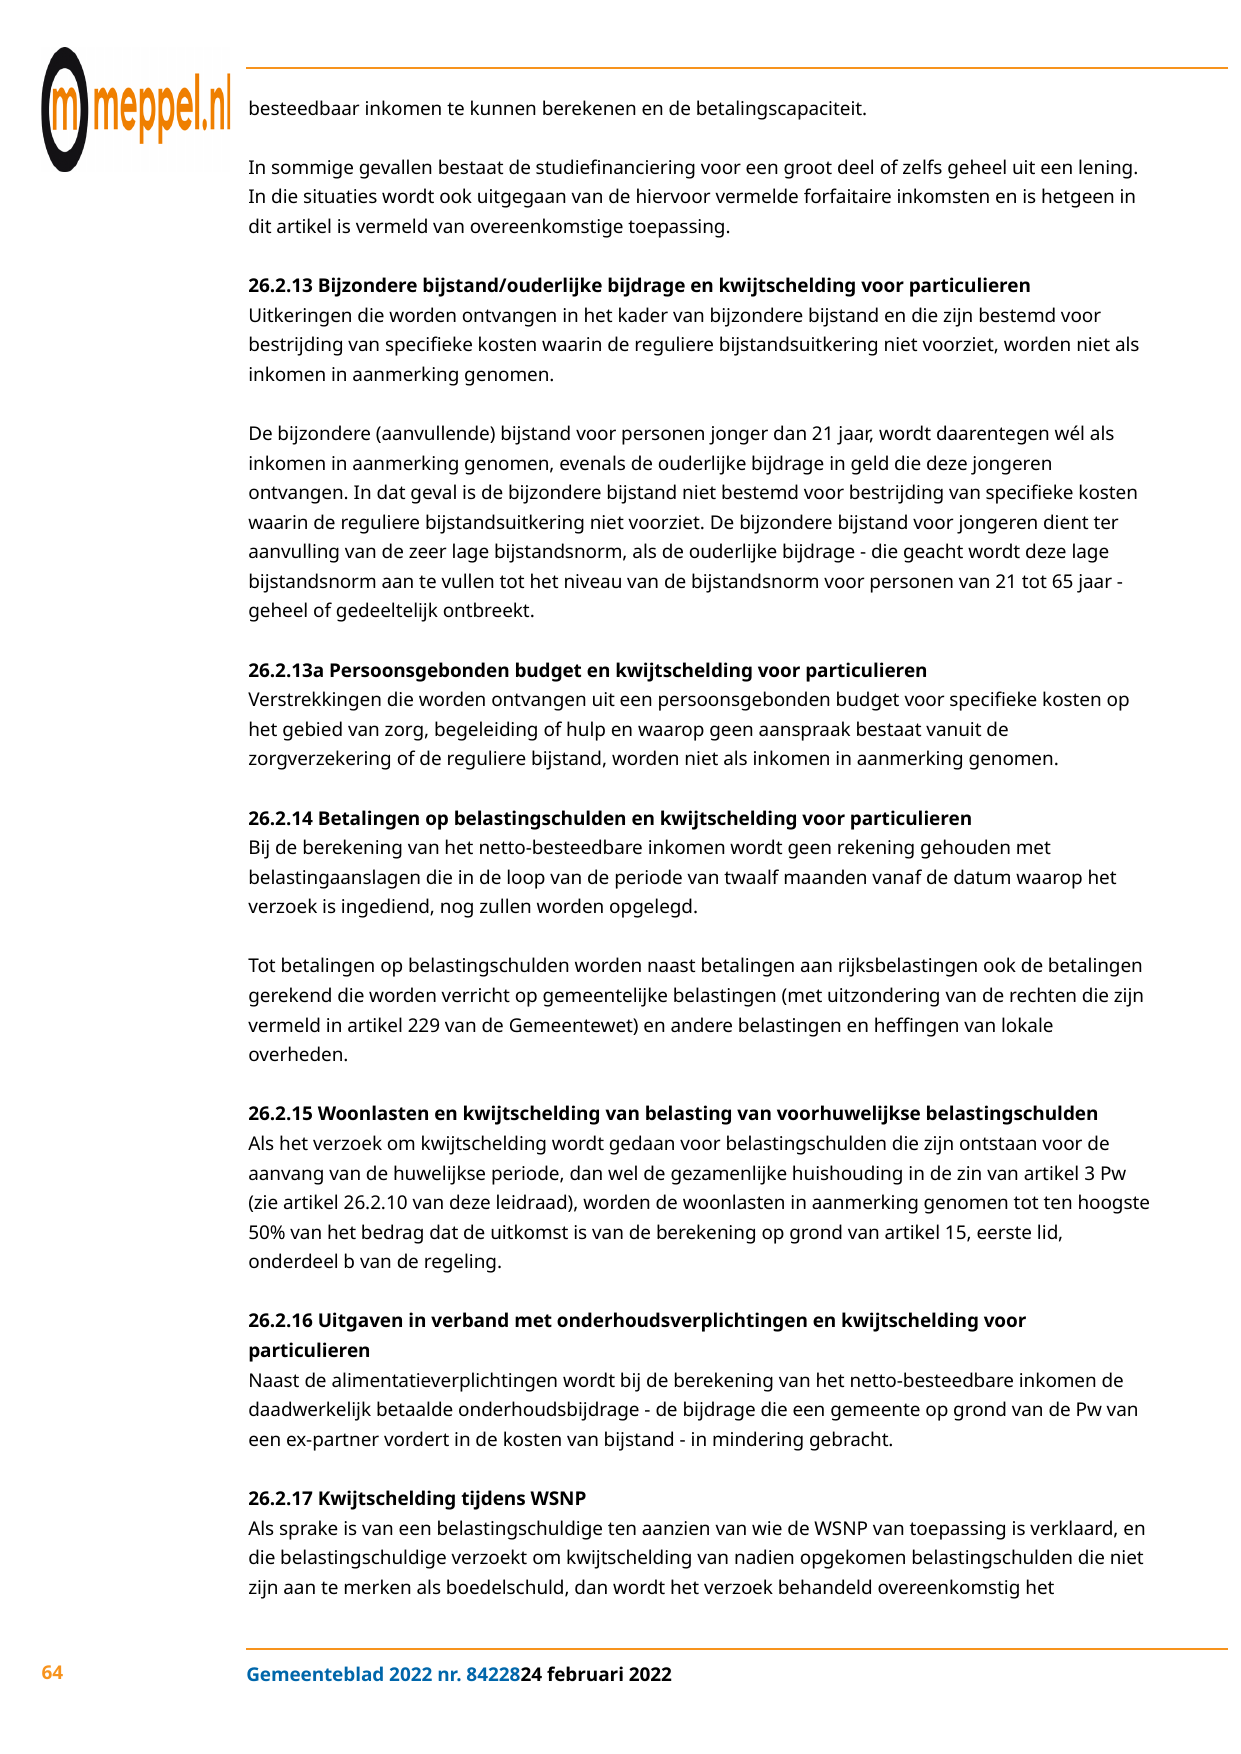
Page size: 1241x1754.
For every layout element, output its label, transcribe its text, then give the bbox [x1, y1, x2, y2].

text 26.2.17 Kwijtschelding tijdens WSNP [248, 1485, 1152, 1511]
text De bijzondere (aanvullende) bijstand voor personen jonger dan 21 jaar, wordt daarentegen wél als inkomen in aanmerking genomen, evenals de ouderlijke bijdrage in geld die deze jongeren ontvangen. In dat geval is de bijzondere bijstand niet bestemd voor bestrijding van specifieke kosten waarin de reguliere bijstandsuitkering niet voorziet. De bijzondere bijstand voor jongeren dient ter aanvulling van de zeer lage bijstandsnorm, als de ouderlijke bijdrage - die geacht wordt deze lage bijstandsnorm aan te vullen tot het niveau van de bijstandsnorm voor personen van 21 tot 65 jaar - geheel of gedeeltelijk ontbreekt. [248, 420, 1152, 623]
text Verstrekkingen die worden ontvangen uit een persoonsgebonden budget voor specifieke kosten op het gebied van zorg, begeleiding of hulp en waarop geen aanspraak bestaat vanuit de zorgverzekering of de reguliere bijstand, worden niet als inkomen in aanmerking genomen. [248, 686, 1152, 771]
text 26.2.13a Persoonsgebonden budget en kwijtschelding voor particulieren [248, 657, 1152, 683]
picture [41, 47, 231, 172]
text In sommige gevallen bestaat de studiefinanciering voor een groot deel of zelfs geheel uit een lening. In die situaties wordt ook uitgegaan van de hiervoor vermelde forfaitaire inkomsten en is hetgeen in dit artikel is vermeld van overeenkomstige toepassing. [248, 154, 1152, 239]
text Naast de alimentatieverplichtingen wordt bij de berekening van het netto-besteedbare inkomen de daadwerkelijk betaalde onderhoudsbijdrage - de bijdrage die een gemeente op grond van de Pw van een ex-partner vordert in de kosten van bijstand - in mindering gebracht. [248, 1367, 1152, 1452]
text 26.2.13 Bijzondere bijstand/ouderlijke bijdrage en kwijtschelding voor particulieren [248, 272, 1152, 298]
text 26.2.14 Betalingen op belastingschulden en kwijtschelding voor particulieren [248, 805, 1152, 831]
text besteedbaar inkomen te kunnen berekenen en de betalingscapaciteit. [248, 95, 1152, 121]
text Als het verzoek om kwijtschelding wordt gedaan voor belastingschulden die zijn ontstaan voor de aanvang van de huwelijkse periode, dan wel de gezamenlijke huishouding in de zin van artikel 3 Pw (zie artikel 26.2.10 van deze leidraad), worden de woonlasten in aanmerking genomen tot ten hoogste 50% van het bedrag dat de uitkomst is van de berekening op grond van artikel 15, eerste lid, onderdeel b van de regeling. [248, 1130, 1152, 1274]
text Tot betalingen op belastingschulden worden naast betalingen aan rijksbelastingen ook de betalingen gerekend die worden verricht op gemeentelijke belastingen (met uitzondering van de rechten die zijn vermeld in artikel 229 van de Gemeentewet) en andere belastingen en heffingen van lokale overheden. [248, 953, 1152, 1067]
text 26.2.15 Woonlasten en kwijtschelding van belasting van voorhuwelijkse belastingschulden [248, 1101, 1152, 1126]
text 26.2.16 Uitgaven in verband met onderhoudsverplichtingen en kwijtschelding voor particulieren [248, 1308, 1152, 1363]
text Bij de berekening van het netto-besteedbare inkomen wordt geen rekening gehouden met belastingaanslagen die in de loop van de periode van twaalf maanden vanaf de datum waarop het verzoek is ingediend, nog zullen worden opgelegd. [248, 834, 1152, 919]
text Uitkeringen die worden ontvangen in het kader van bijzondere bijstand en die zijn bestemd voor bestrijding van specifieke kosten waarin de reguliere bijstandsuitkering niet voorziet, worden niet als inkomen in aanmerking genomen. [248, 302, 1152, 387]
text Als sprake is van een belastingschuldige ten aanzien van wie de WSNP van toepassing is verklaard, en die belastingschuldige verzoekt om kwijtschelding van nadien opgekomen belastingschulden die niet zijn aan te merken als boedelschuld, dan wordt het verzoek behandeld overeenkomstig het [248, 1515, 1152, 1600]
